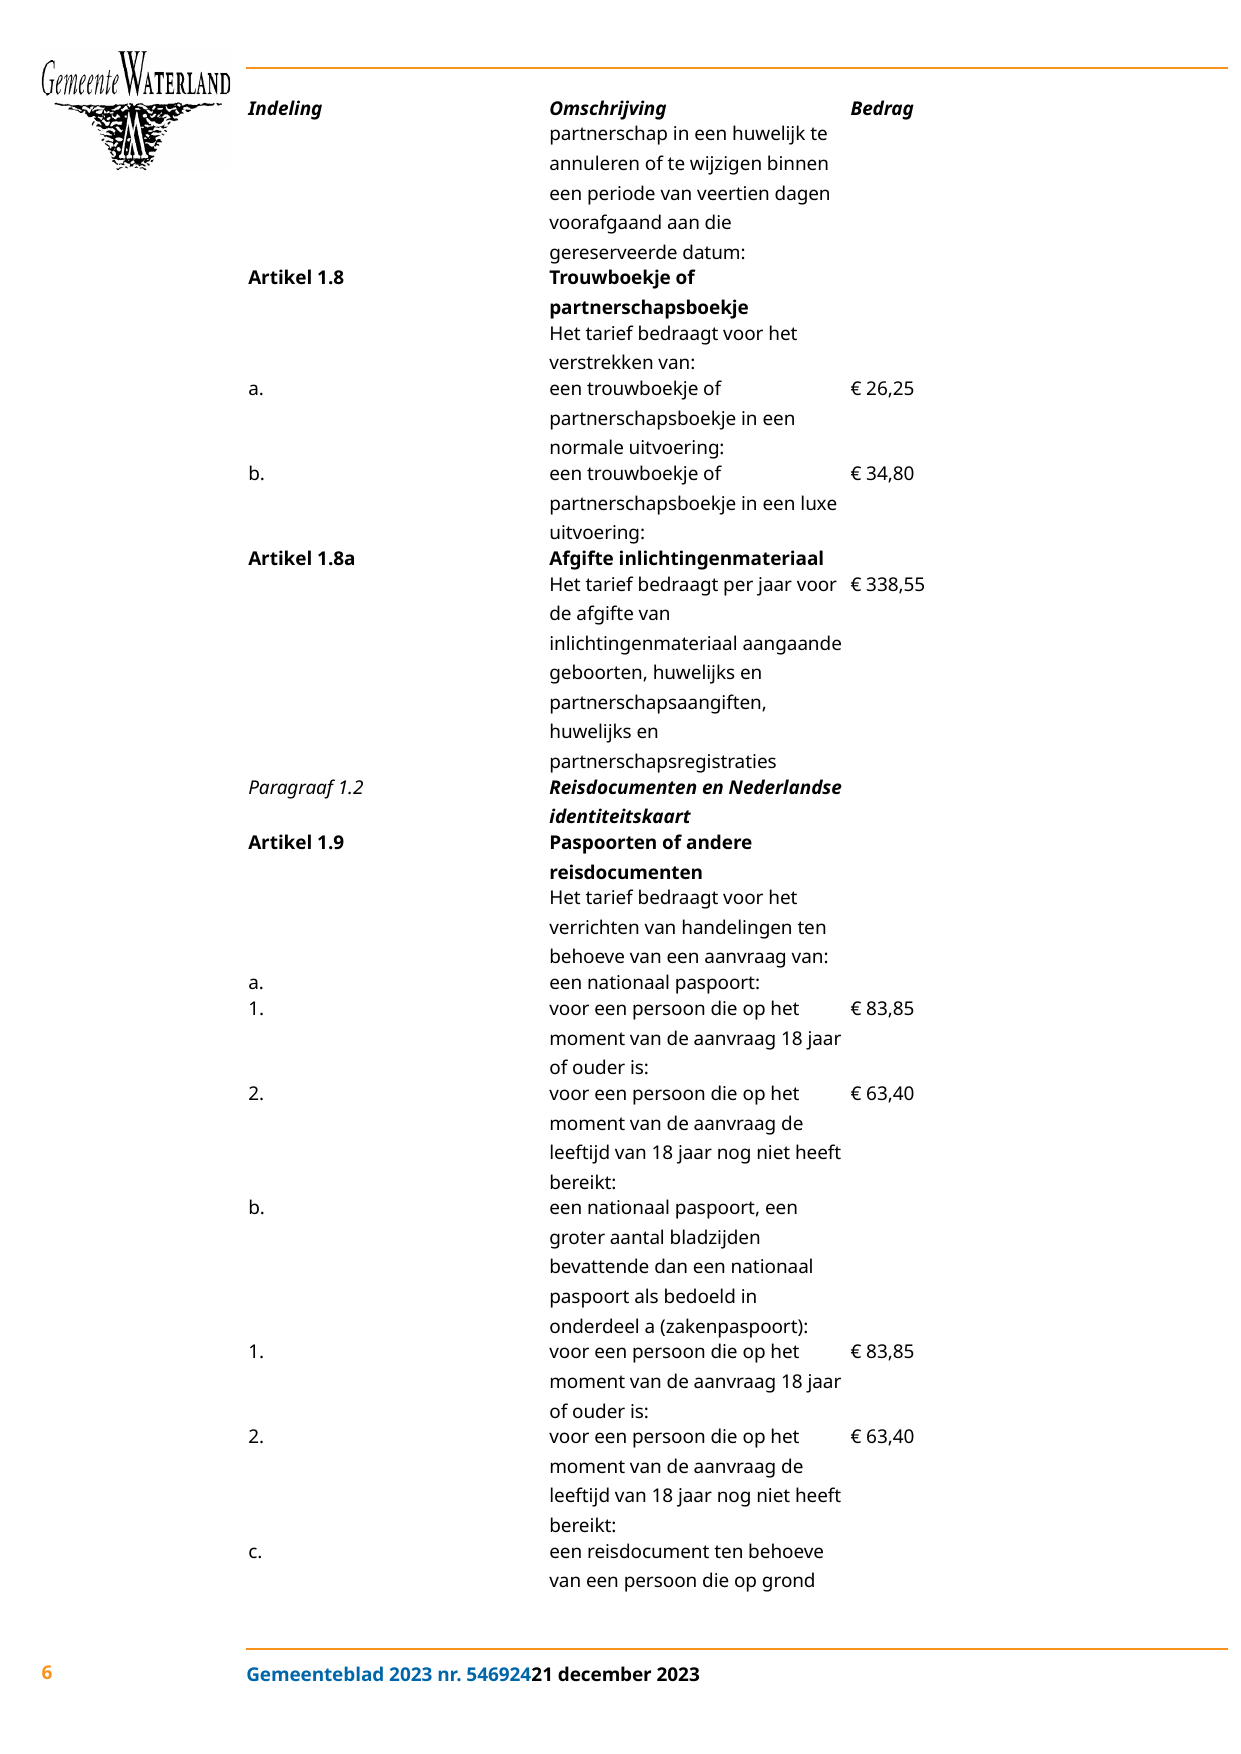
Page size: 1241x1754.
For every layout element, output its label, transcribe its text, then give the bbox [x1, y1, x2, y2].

table_cell Artikel 1.8 [248, 265, 549, 320]
table_cell een reisdocument ten behoeve van een persoon die op grond [549, 1538, 850, 1593]
table_cell [850, 320, 1152, 375]
table_cell Artikel 1.8a [248, 545, 549, 571]
table_cell c. [248, 1538, 549, 1593]
table_cell voor een persoon die op het moment van de aanvraag de leeftijd van 18 jaar nog niet heeft bereikt: [549, 1424, 850, 1538]
table_cell een trouwboekje of partnerschapsboekje in een luxe uitvoering: [549, 460, 850, 545]
table_cell [850, 970, 1152, 995]
table_cell [850, 885, 1152, 969]
table_cell [248, 885, 549, 969]
table_cell Het tarief bedraagt voor het verrichten van handelingen ten behoeve van een aanvraag van: [549, 885, 850, 969]
table_cell € 338,55 [850, 571, 1152, 774]
table_cell b. [248, 1195, 549, 1339]
table_cell Paragraaf 1.2 [248, 774, 549, 829]
table_cell a. [248, 970, 549, 995]
table_cell Het tarief bedraagt voor het verstrekken van: [549, 320, 850, 375]
table_cell Afgifte inlichtingenmateriaal [549, 545, 850, 571]
table_cell € 83,85 [850, 995, 1152, 1080]
table_cell € 63,40 [850, 1424, 1152, 1538]
table_cell Het tarief bedraagt per jaar voor de afgifte van inlichtingenmateriaal aangaande geboorten, huwelijks en partnerschapsaangiften, huwelijks en partnerschapsregistraties [549, 571, 850, 774]
table_cell [850, 1538, 1152, 1593]
table_cell 1. [248, 1339, 549, 1423]
table_cell partnerschap in een huwelijk te annuleren of te wijzigen binnen een periode van veertien dagen voorafgaand aan die gereserveerde datum: [549, 121, 850, 264]
table_cell Paspoorten of andere reisdocumenten [549, 829, 850, 884]
table_header Indeling [248, 95, 549, 121]
table_cell Trouwboekje of partnerschapsboekje [549, 265, 850, 320]
table_cell voor een persoon die op het moment van de aanvraag 18 jaar of ouder is: [549, 1339, 850, 1423]
table_cell € 63,40 [850, 1080, 1152, 1194]
table_cell voor een persoon die op het moment van de aanvraag 18 jaar of ouder is: [549, 995, 850, 1080]
table_header Bedrag [850, 95, 1152, 121]
table_cell 2. [248, 1424, 549, 1538]
table_cell voor een persoon die op het moment van de aanvraag de leeftijd van 18 jaar nog niet heeft bereikt: [549, 1080, 850, 1194]
table_cell Artikel 1.9 [248, 829, 549, 884]
table_cell € 26,25 [850, 375, 1152, 460]
table_cell [850, 1195, 1152, 1339]
table_cell [850, 774, 1152, 829]
table_cell 2. [248, 1080, 549, 1194]
table_cell [248, 571, 549, 774]
table_header Omschrijving [549, 95, 850, 121]
table_cell [850, 265, 1152, 320]
table_cell b. [248, 460, 549, 545]
table_cell a. [248, 375, 549, 460]
table_cell € 83,85 [850, 1339, 1152, 1423]
table_cell [248, 121, 549, 264]
picture [41, 47, 231, 172]
table_cell € 34,80 [850, 460, 1152, 545]
table_cell een nationaal paspoort: [549, 970, 850, 995]
table_cell 1. [248, 995, 549, 1080]
table_cell [850, 121, 1152, 264]
table_cell [248, 320, 549, 375]
table_cell Reisdocumenten en Nederlandse identiteitskaart [549, 774, 850, 829]
table_cell een nationaal paspoort, een groter aantal bladzijden bevattende dan een nationaal paspoort als bedoeld in onderdeel a (zakenpaspoort): [549, 1195, 850, 1339]
table_cell [850, 829, 1152, 884]
table_cell een trouwboekje of partnerschapsboekje in een normale uitvoering: [549, 375, 850, 460]
table_cell [850, 545, 1152, 571]
